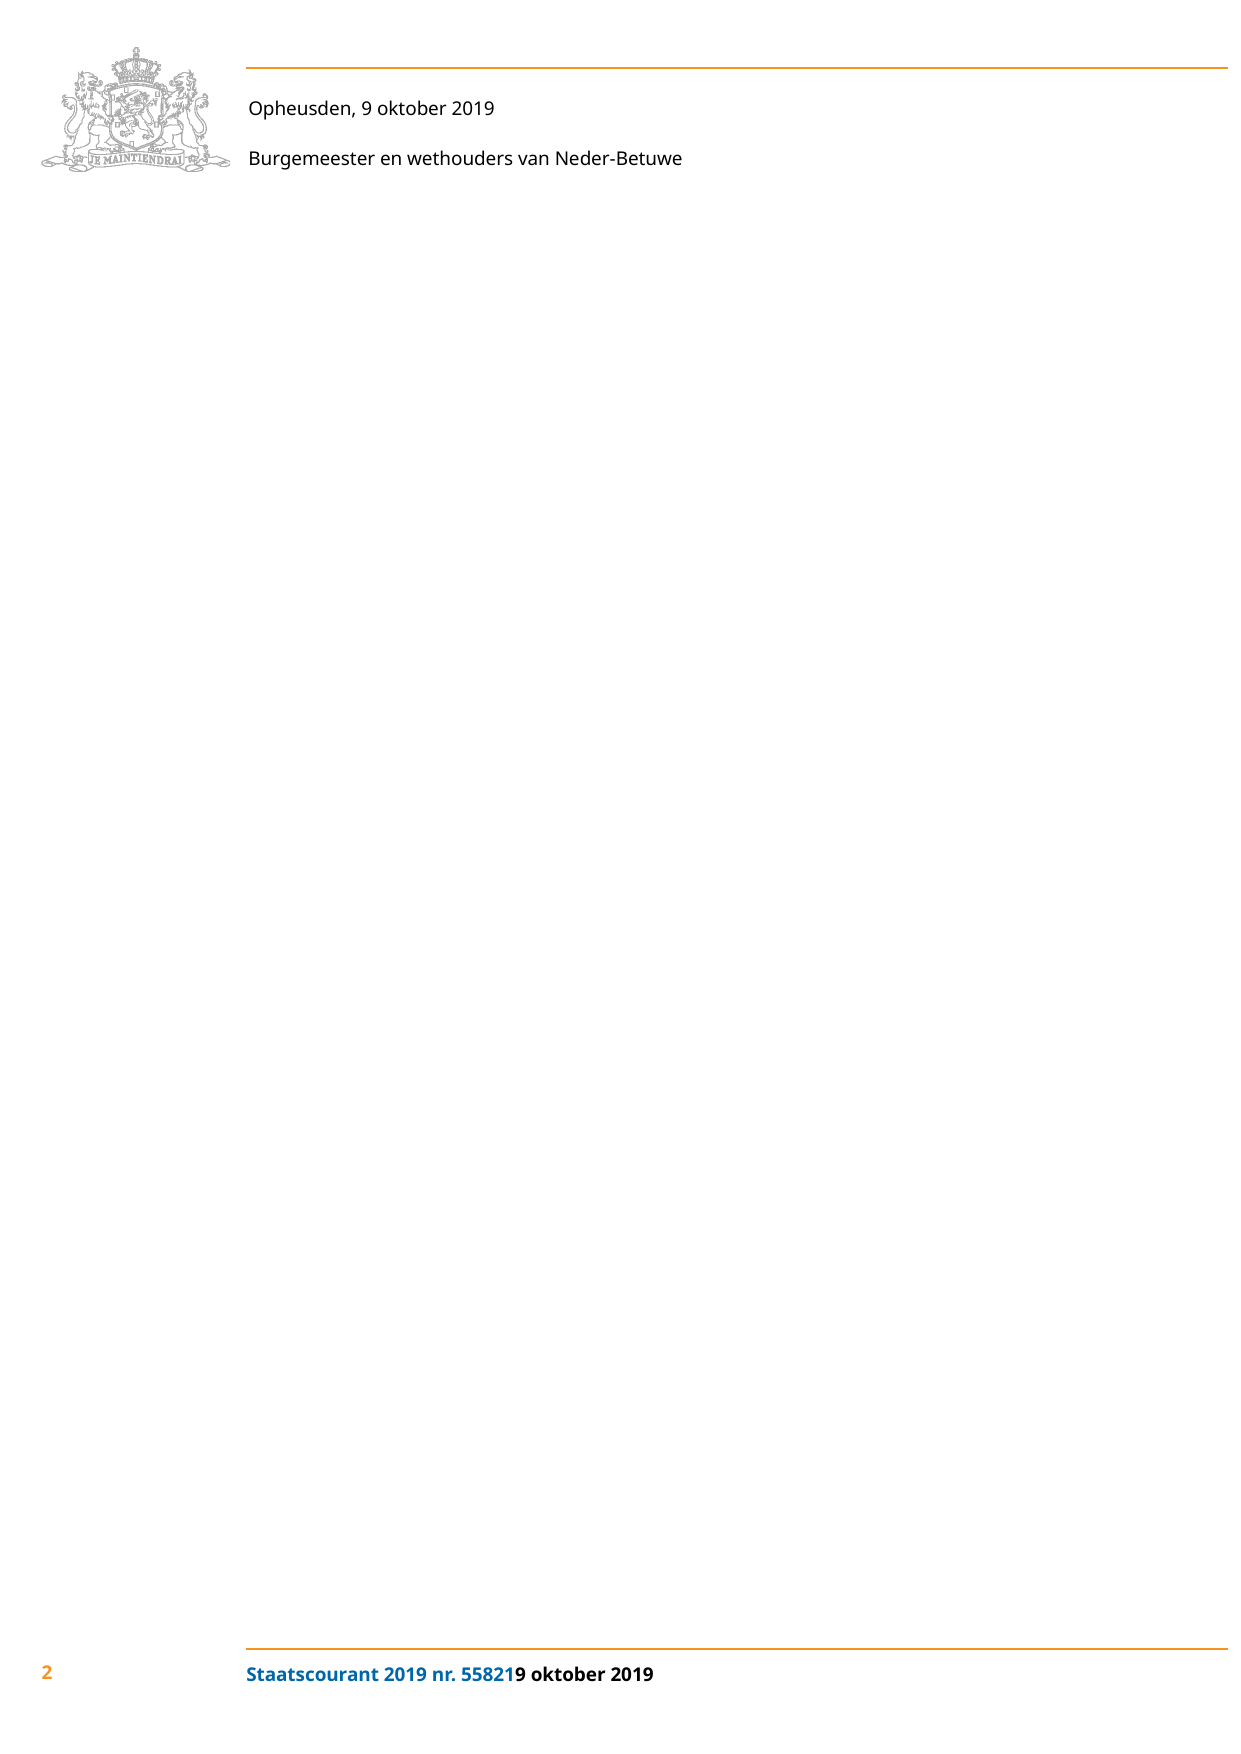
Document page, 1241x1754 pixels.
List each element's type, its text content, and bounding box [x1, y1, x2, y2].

text Burgemeester en wethouders van Neder-Betuwe [248, 145, 1152, 171]
picture [41, 47, 231, 172]
text Opheusden, 9 oktober 2019 [248, 95, 1152, 121]
